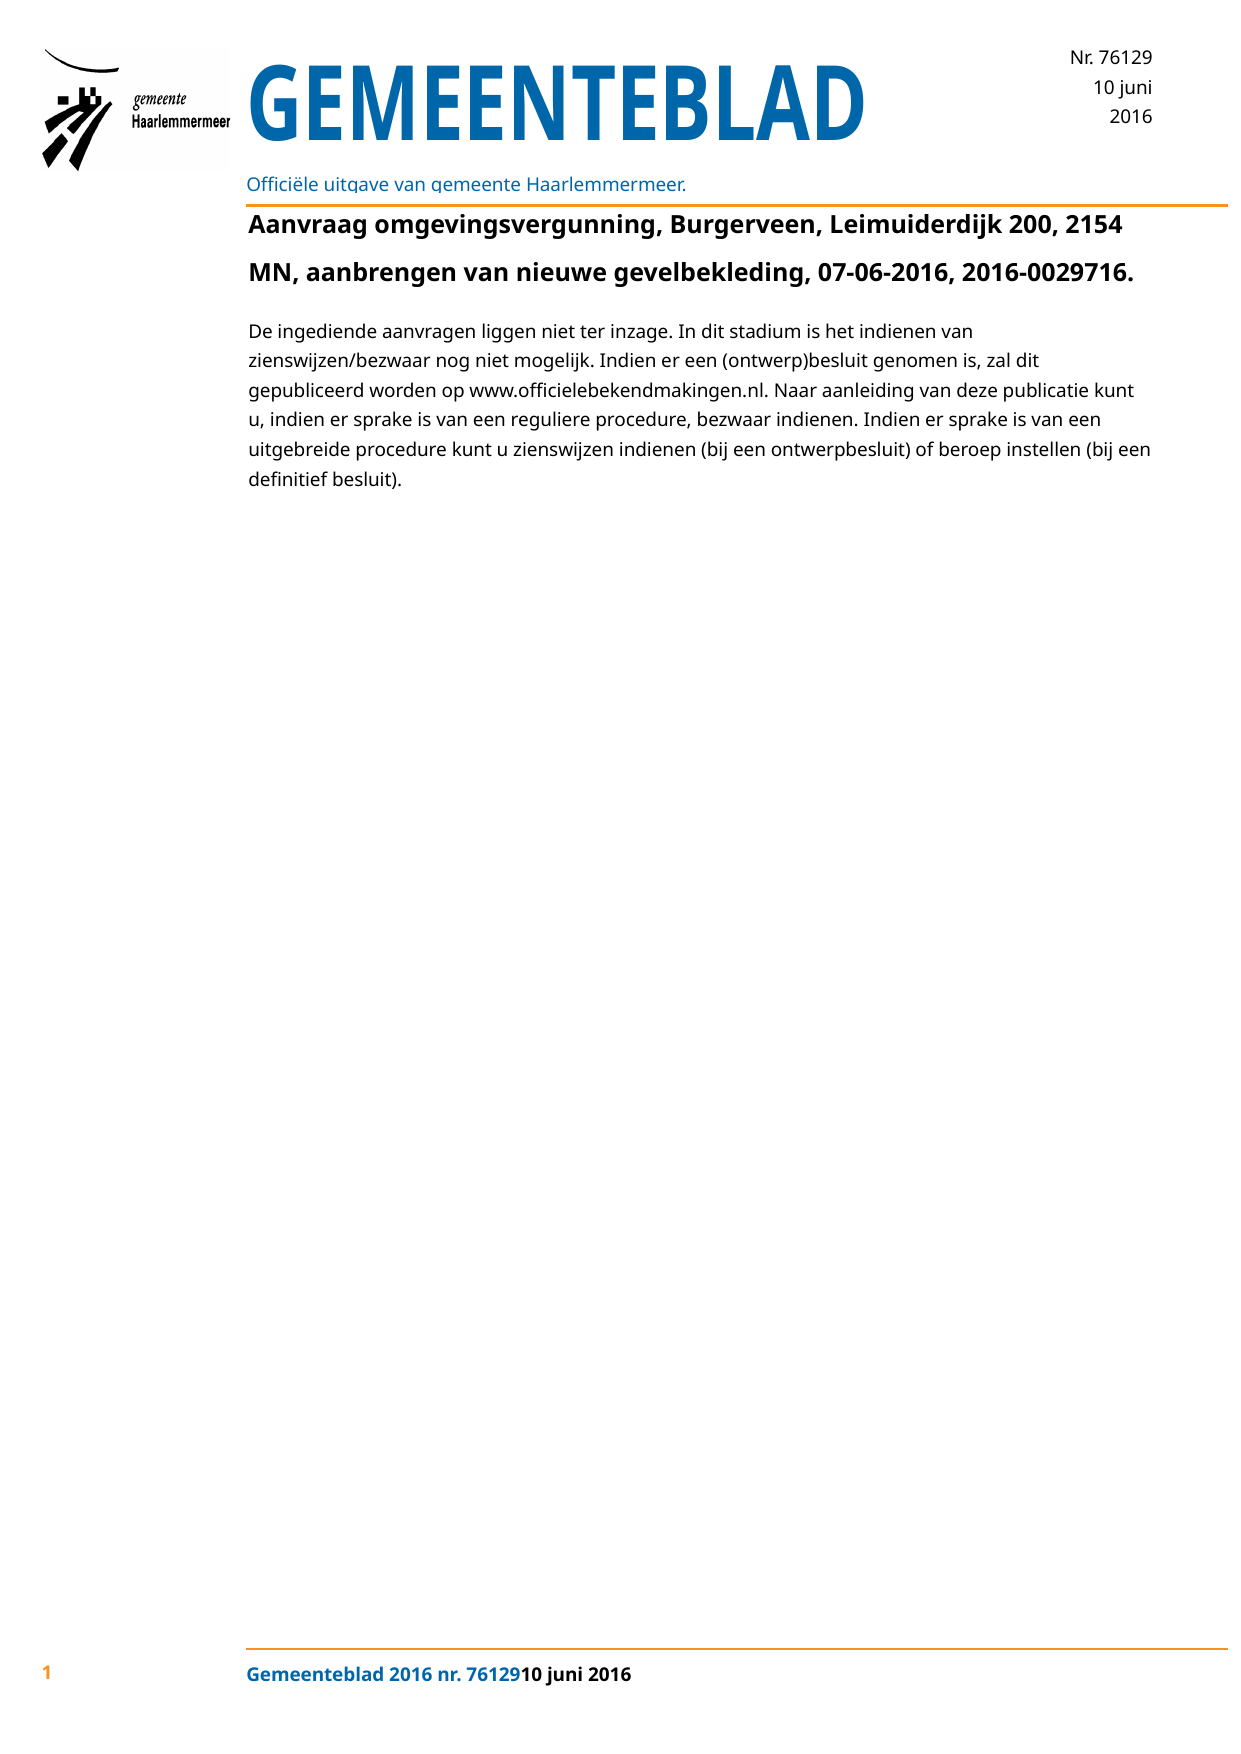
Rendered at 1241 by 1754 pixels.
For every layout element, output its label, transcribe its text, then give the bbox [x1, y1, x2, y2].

text De ingediende aanvragen liggen niet ter inzage. In dit stadium is het indienen van zienswijzen/bezwaar nog niet mogelijk. Indien er een (ontwerp)besluit genomen is, zal dit gepubliceerd worden op www.officielebekendmakingen.nl. Naar aanleiding van deze publicatie kunt u, indien er sprake is van een reguliere procedure, bezwaar indienen. Indien er sprake is van een uitgebreide procedure kunt u zienswijzen indienen (bij een ontwerpbesluit) of beroep instellen (bij een definitief besluit). [248, 318, 1152, 492]
picture [41, 47, 231, 172]
text Aanvraag omgevingsvergunning, Burgerveen, Leimuiderdijk 200, 2154 MN, aanbrengen van nieuwe gevelbekleding, 07-06-2016, 2016-0029716. [248, 207, 1152, 288]
